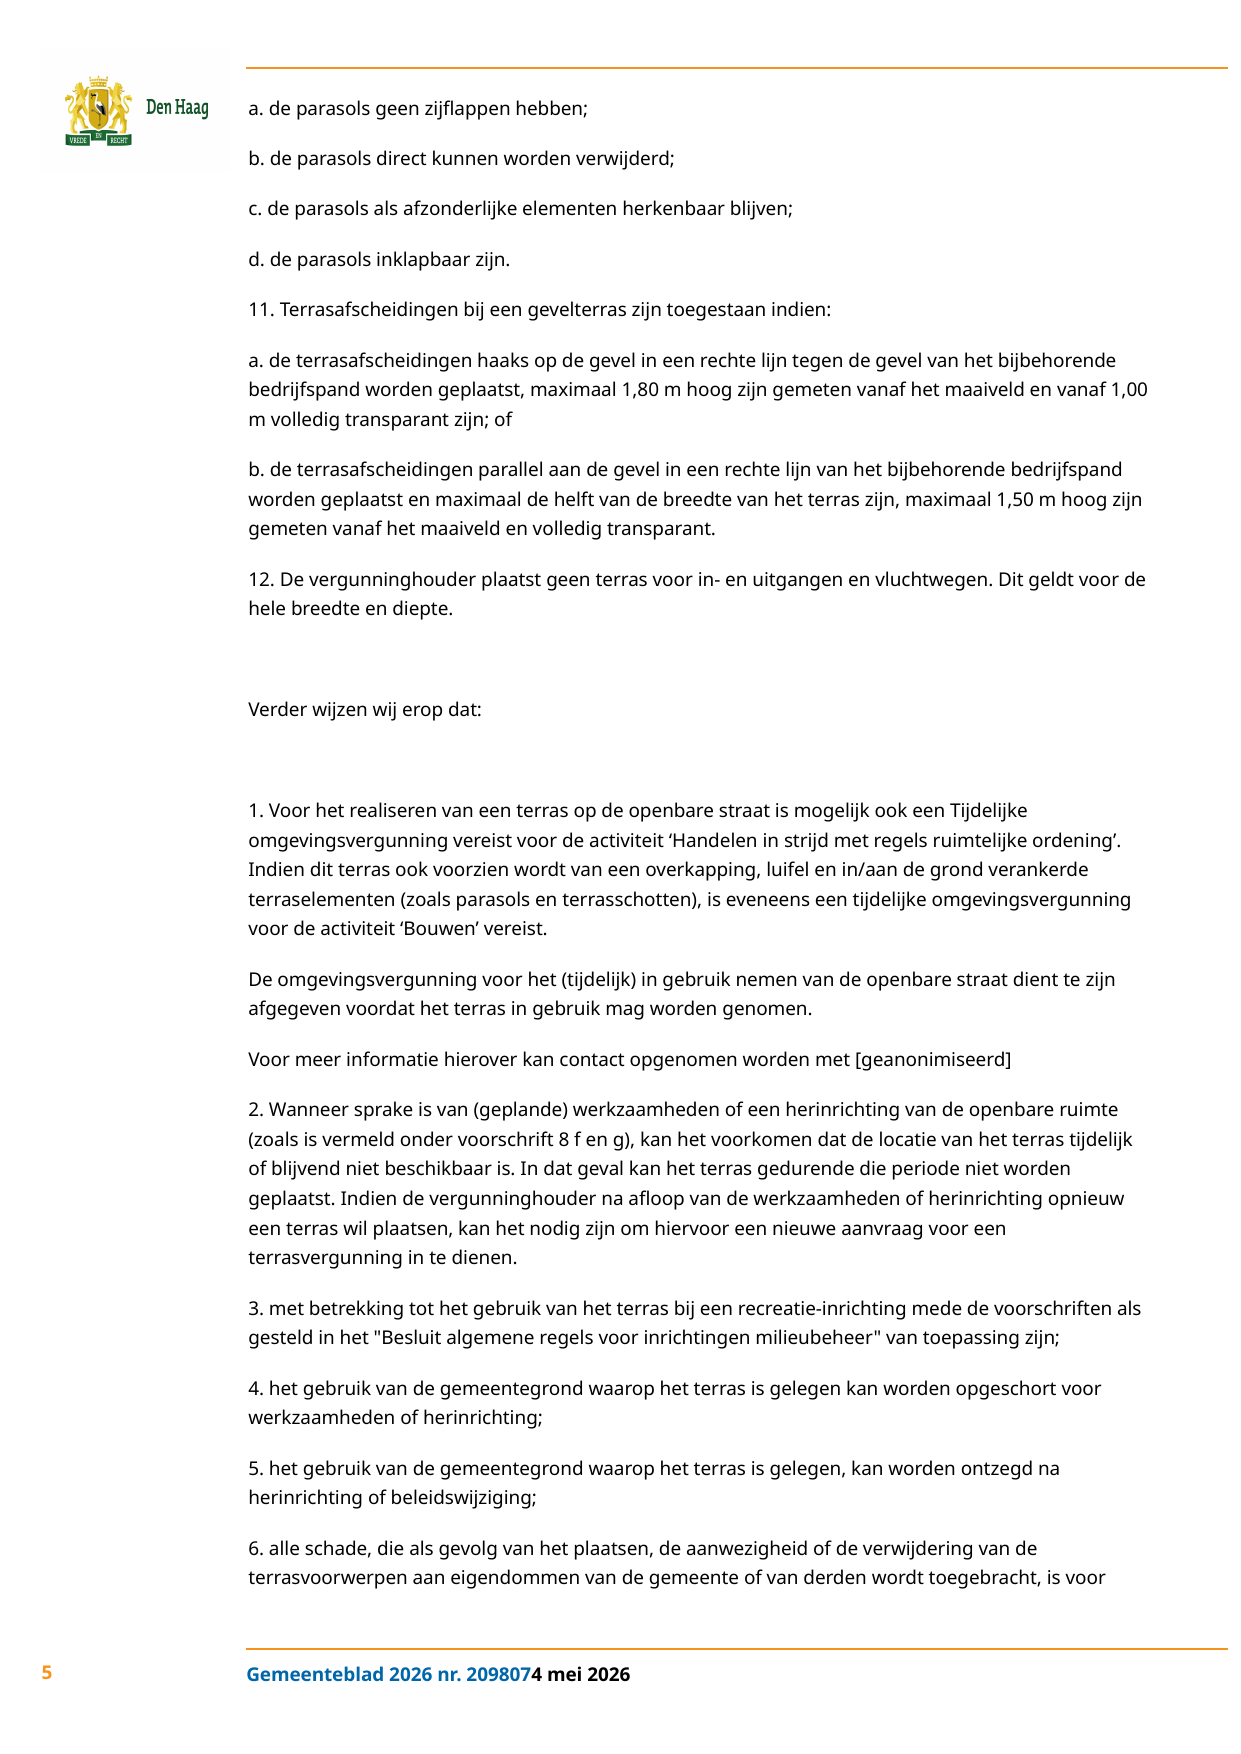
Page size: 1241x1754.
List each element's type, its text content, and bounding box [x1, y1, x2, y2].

text 11. Terrasafscheidingen bij een gevelterras zijn toegestaan indien: [248, 296, 1152, 322]
text 4. het gebruik van de gemeentegrond waarop het terras is gelegen kan worden opgeschort voor werkzaamheden of herinrichting; [248, 1375, 1152, 1430]
text 5. het gebruik van de gemeentegrond waarop het terras is gelegen, kan worden ontzegd na herinrichting of beleidswijziging; [248, 1455, 1152, 1510]
text 2. Wanneer sprake is van (geplande) werkzaamheden of een herinrichting van de openbare ruimte (zoals is vermeld onder voorschrift 8 f en g), kan het voorkomen dat de locatie van het terras tijdelijk of blijvend niet beschikbaar is. In dat geval kan het terras gedurende die periode niet worden geplaatst. Indien de vergunninghouder na afloop van de werkzaamheden of herinrichting opnieuw een terras wil plaatsen, kan het nodig zijn om hiervoor een nieuwe aanvraag voor een terrasvergunning in te dienen. [248, 1096, 1152, 1270]
text Voor meer informatie hierover kan contact opgenomen worden met [geanonimiseerd] [248, 1046, 1152, 1072]
text 6. alle schade, die als gevolg van het plaatsen, de aanwezigheid of de verwijdering van de terrasvoorwerpen aan eigendommen van de gemeente of van derden wordt toegebracht, is voor [248, 1535, 1152, 1590]
text 3. met betrekking tot het gebruik van het terras bij een recreatie-inrichting mede de voorschriften als gesteld in het "Besluit algemene regels voor inrichtingen milieubeheer" van toepassing zijn; [248, 1295, 1152, 1350]
text b. de terrasafscheidingen parallel aan de gevel in een rechte lijn van het bijbehorende bedrijfspand worden geplaatst en maximaal de helft van de breedte van het terras zijn, maximaal 1,50 m hoog zijn gemeten vanaf het maaiveld en volledig transparant. [248, 456, 1152, 541]
text 1. Voor het realiseren van een terras op de openbare straat is mogelijk ook een Tijdelijke omgevingsvergunning vereist voor de activiteit ‘Handelen in strijd met regels ruimtelijke ordening’. Indien dit terras ook voorzien wordt van een overkapping, luifel en in/aan de grond verankerde terraselementen (zoals parasols en terrasschotten), is eveneens een tijdelijke omgevingsvergunning voor de activiteit ‘Bouwen’ vereist. [248, 797, 1152, 941]
text Verder wijzen wij erop dat: [248, 696, 1152, 722]
text b. de parasols direct kunnen worden verwijderd; [248, 145, 1152, 171]
text d. de parasols inklapbaar zijn. [248, 246, 1152, 272]
picture [41, 47, 231, 172]
text c. de parasols als afzonderlijke elementen herkenbaar blijven; [248, 196, 1152, 221]
text a. de terrasafscheidingen haaks op de gevel in een rechte lijn tegen de gevel van het bijbehorende bedrijfspand worden geplaatst, maximaal 1,80 m hoog zijn gemeten vanaf het maaiveld en vanaf 1,00 m volledig transparant zijn; of [248, 347, 1152, 432]
text a. de parasols geen zijflappen hebben; [248, 95, 1152, 121]
text 12. De vergunninghouder plaatst geen terras voor in- en uitgangen en vluchtwegen. Dit geldt voor de hele breedte en diepte. [248, 566, 1152, 621]
text De omgevingsvergunning voor het (tijdelijk) in gebruik nemen van de openbare straat dient te zijn afgegeven voordat het terras in gebruik mag worden genomen. [248, 966, 1152, 1021]
